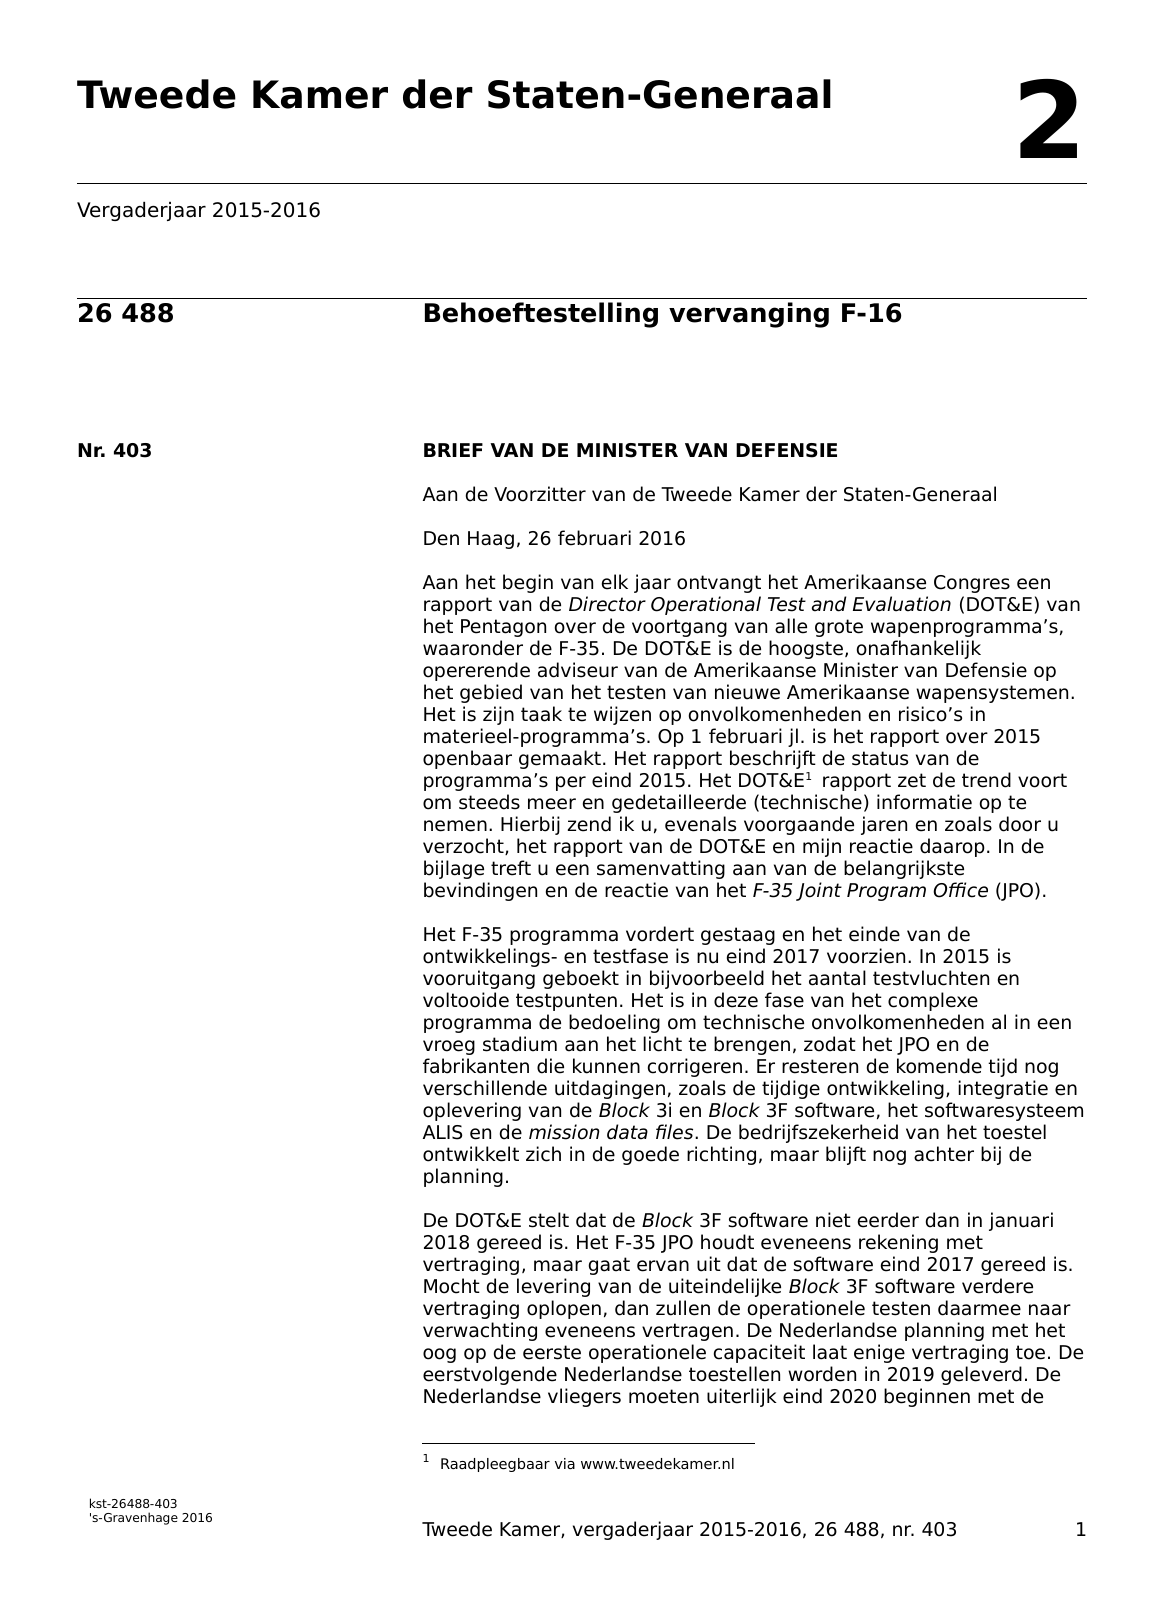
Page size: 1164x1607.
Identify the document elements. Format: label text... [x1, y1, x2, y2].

text 's-Gravenhage 2016 [88, 1511, 323, 1525]
text Raadpleegbaar via www.tweedekamer.nl [422, 1452, 1087, 1474]
text Het F-35 programma vordert gestaag en het einde van de ontwikkelings- en testfase is nu eind 2017 voorzien. In 2015 is vooruitgang geboekt in bijvoorbeeld het aantal testvluchten en voltooide testpunten. Het is in deze fase van het complexe programma de bedoeling om technische onvolkomenheden al in een vroeg stadium aan het licht te brengen, zodat het JPO en de fabrikanten die kunnen corrigeren. Er resteren de komende tijd nog verschillende uitdagingen, zoals de tijdige ontwikkeling, integratie en oplevering van de Block 3i en Block 3F software, het softwaresysteem ALIS en de mission data files. De bedrijfszekerheid van het toestel ontwikkelt zich in de goede richting, maar blijft nog achter bij de planning. [422, 924, 1087, 1188]
text kst-26488-403 [88, 1497, 323, 1511]
subtitle Nr. 403 BRIEF VAN DE MINISTER VAN DEFENSIE [77, 440, 1087, 462]
table_header Tweede Kamer der Staten-Generaal [77, 59, 886, 183]
table_cell Vergaderjaar 2015-2016 [77, 184, 1087, 298]
text De DOT&E stelt dat de Block 3F software niet eerder dan in januari 2018 gereed is. Het F-35 JPO houdt eveneens rekening met vertraging, maar gaat ervan uit dat de software eind 2017 gereed is. Mocht de levering van de uiteindelijke Block 3F software verdere vertraging oplopen, dan zullen de operationele testen daarmee naar verwachting eveneens vertragen. De Nederlandse planning met het oog op de eerste operationele capaciteit laat enige vertraging toe. De eerstvolgende Nederlandse toestellen worden in 2019 geleverd. De Nederlandse vliegers moeten uiterlijk eind 2020 beginnen met de [422, 1210, 1087, 1408]
subtitle 26 488 Behoeftestelling vervanging F-16 [77, 299, 1087, 329]
table_header 2 [886, 59, 1087, 183]
text Den Haag, 26 februari 2016 [422, 528, 1087, 550]
text Aan het begin van elk jaar ontvangt het Amerikaanse Congres een rapport van de Director Operational Test and Evaluation (DOT&E) van het Pentagon over de voortgang van alle grote wapenprogramma’s, waaronder de F-35. De DOT&E is de hoogste, onafhankelijk opererende adviseur van de Amerikaanse Minister van Defensie op het gebied van het testen van nieuwe Amerikaanse wapensystemen. Het is zijn taak te wijzen op onvolkomenheden en risico’s in materieel-programma’s. Op 1 februari jl. is het rapport over 2015 openbaar gemaakt. Het rapport beschrijft de status van de programma’s per eind 2015. Het DOT&E rapport zet de trend voort om steeds meer en gedetailleerde (technische) informatie op te nemen. Hierbij zend ik u, evenals voorgaande jaren en zoals door u verzocht, het rapport van de DOT&E en mijn reactie daarop. In de bijlage treft u een samenvatting aan van de belangrijkste bevindingen en de reactie van het F-35 Joint Program Office (JPO). [422, 572, 1087, 902]
text Aan de Voorzitter van de Tweede Kamer der Staten-Generaal [422, 484, 1087, 506]
